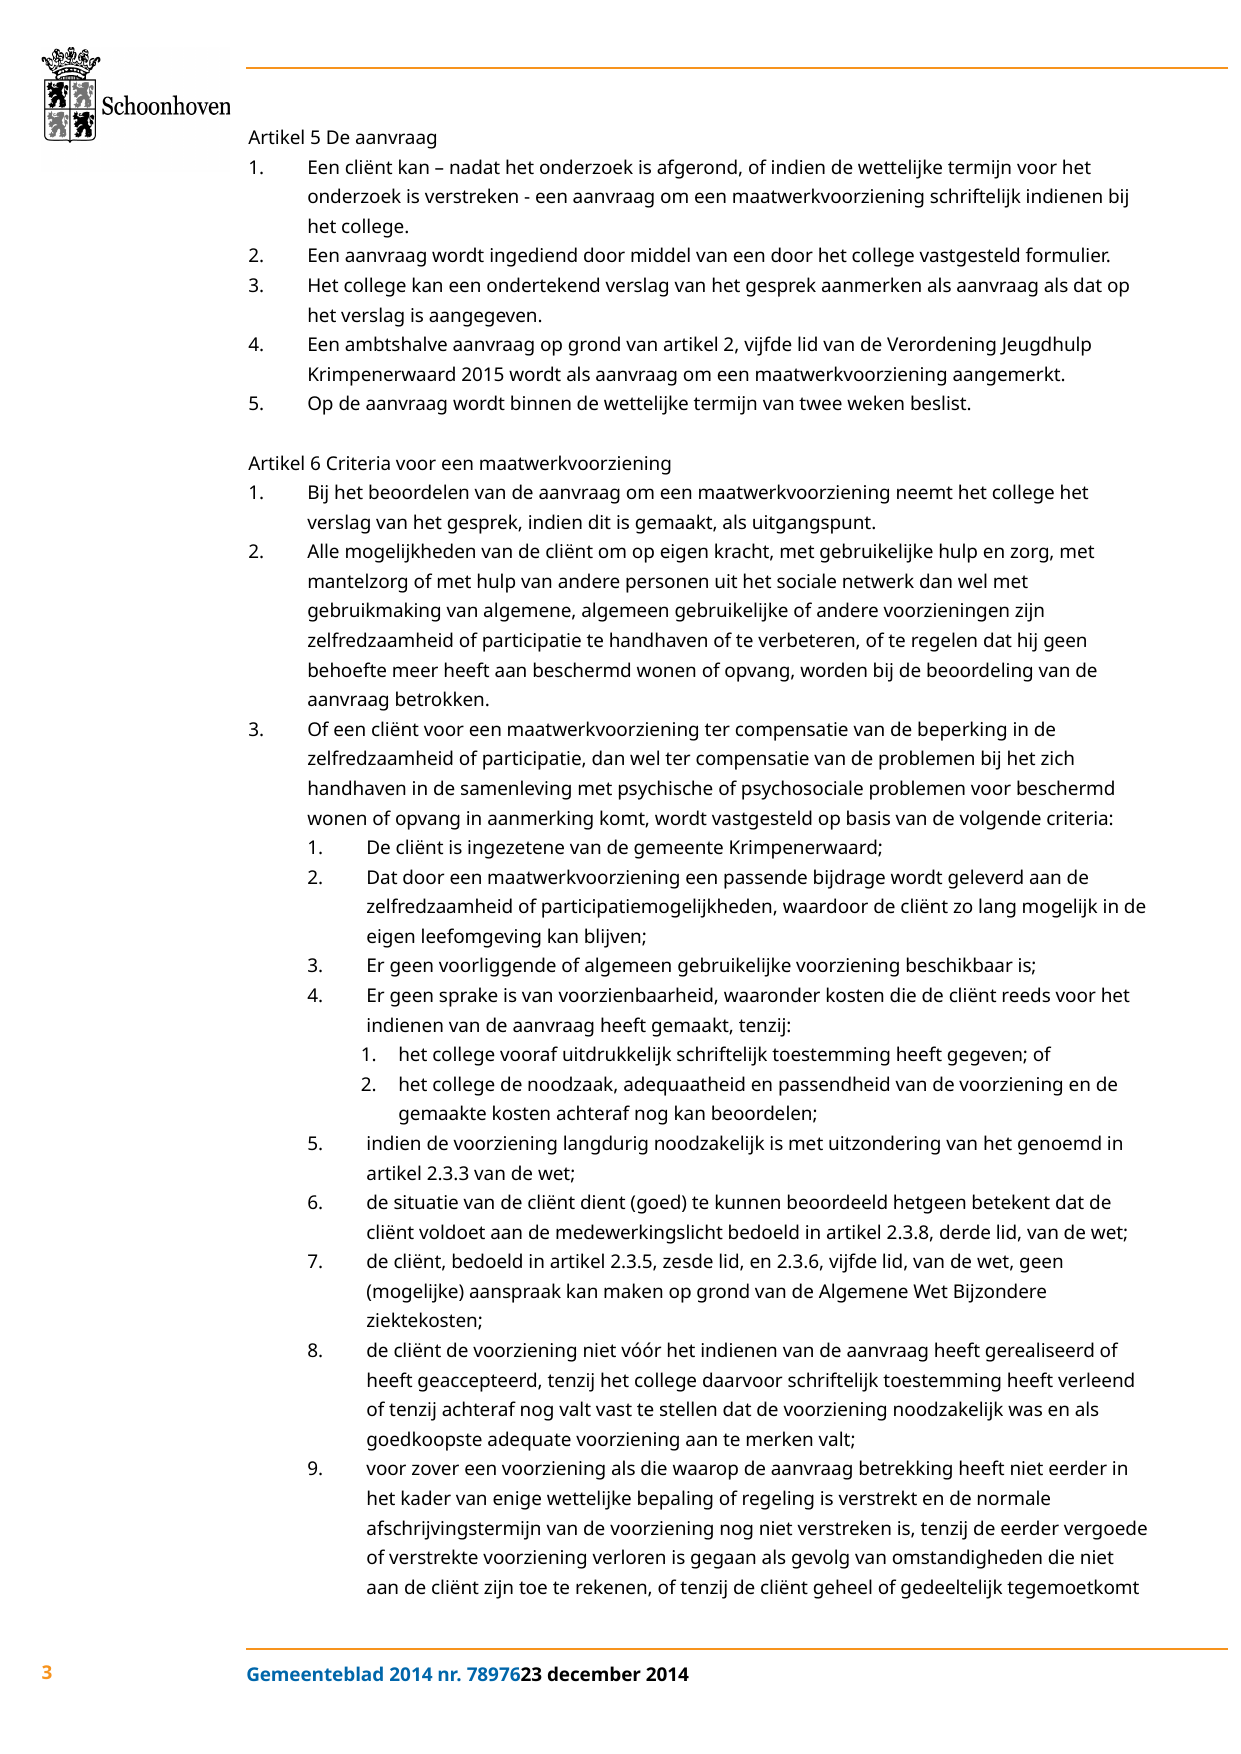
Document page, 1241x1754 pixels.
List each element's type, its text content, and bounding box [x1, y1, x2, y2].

list Een aanvraag wordt ingediend door middel van een door het college vastgesteld formulier. [248, 243, 1152, 268]
list het college vooraf uitdrukkelijk schriftelijk toestemming heeft gegeven; of [361, 1041, 1152, 1067]
list het college de noodzaak, adequaatheid en passendheid van de voorziening en de gemaakte kosten achteraf nog kan beoordelen; [361, 1071, 1152, 1126]
list Op de aanvraag wordt binnen de wettelijke termijn van twee weken beslist. [248, 391, 1152, 416]
list indien de voorziening langdurig noodzakelijk is met uitzondering van het genoemd in artikel 2.3.3 van de wet; [307, 1130, 1152, 1186]
picture [41, 47, 231, 172]
list Een ambtshalve aanvraag op grond van artikel 2, vijfde lid van de Verordening Jeugdhulp Krimpenerwaard 2015 wordt als aanvraag om een maatwerkvoorziening aangemerkt. [248, 331, 1152, 387]
list Dat door een maatwerkvoorziening een passende bijdrage wordt geleverd aan de zelfredzaamheid of participatiemogelijkheden, waardoor de cliënt zo lang mogelijk in de eigen leefomgeving kan blijven; [307, 864, 1152, 949]
list de cliënt, bedoeld in artikel 2.3.5, zesde lid, en 2.3.6, vijfde lid, van de wet, geen (mogelijke) aanspraak kan maken op grond van de Algemene Wet Bijzondere ziektekosten; [307, 1248, 1152, 1333]
list de situatie van de cliënt dient (goed) te kunnen beoordeeld hetgeen betekent dat de cliënt voldoet aan de medewerkingslicht bedoeld in artikel 2.3.8, derde lid, van de wet; [307, 1189, 1152, 1245]
list Er geen voorliggende of algemeen gebruikelijke voorziening beschikbaar is; [307, 953, 1152, 978]
list Of een cliënt voor een maatwerkvoorziening ter compensatie van de beperking in de zelfredzaamheid of participatie, dan wel ter compensatie van de problemen bij het zich handhaven in de samenleving met psychische of psychosociale problemen voor beschermd wonen of opvang in aanmerking komt, wordt vastgesteld op basis van de volgende criteria: [248, 716, 1152, 831]
text Artikel 6 Criteria voor een maatwerkvoorziening [248, 450, 1152, 476]
list Een cliënt kan – nadat het onderzoek is afgerond, of indien de wettelijke termijn voor het onderzoek is verstreken - een aanvraag om een maatwerkvoorziening schriftelijk indienen bij het college. [248, 154, 1152, 239]
list Alle mogelijkheden van de cliënt om op eigen kracht, met gebruikelijke hulp en zorg, met mantelzorg of met hulp van andere personen uit het sociale netwerk dan wel met gebruikmaking van algemene, algemeen gebruikelijke of andere voorzieningen zijn zelfredzaamheid of participatie te handhaven of te verbeteren, of te regelen dat hij geen behoefte meer heeft aan beschermd wonen of opvang, worden bij de beoordeling van de aanvraag betrokken. [248, 538, 1152, 712]
list Bij het beoordelen van de aanvraag om een maatwerkvoorziening neemt het college het verslag van het gesprek, indien dit is gemaakt, als uitgangspunt. [248, 479, 1152, 535]
list voor zover een voorziening als die waarop de aanvraag betrekking heeft niet eerder in het kader van enige wettelijke bepaling of regeling is verstrekt en de normale afschrijvingstermijn van de voorziening nog niet verstreken is, tenzij de eerder vergoede of verstrekte voorziening verloren is gegaan als gevolg van omstandigheden die niet aan de cliënt zijn toe te rekenen, of tenzij de cliënt geheel of gedeeltelijk tegemoetkomt [307, 1456, 1152, 1600]
text Artikel 5 De aanvraag [248, 124, 1152, 150]
list Het college kan een ondertekend verslag van het gesprek aanmerken als aanvraag als dat op het verslag is aangegeven. [248, 272, 1152, 328]
list De cliënt is ingezetene van de gemeente Krimpenerwaard; [307, 834, 1152, 860]
list Er geen sprake is van voorzienbaarheid, waaronder kosten die de cliënt reeds voor het indienen van de aanvraag heeft gemaakt, tenzij: [307, 982, 1152, 1038]
list de cliënt de voorziening niet vóór het indienen van de aanvraag heeft gerealiseerd of heeft geaccepteerd, tenzij het college daarvoor schriftelijk toestemming heeft verleend of tenzij achteraf nog valt vast te stellen dat de voorziening noodzakelijk was en als goedkoopste adequate voorziening aan te merken valt; [307, 1337, 1152, 1452]
